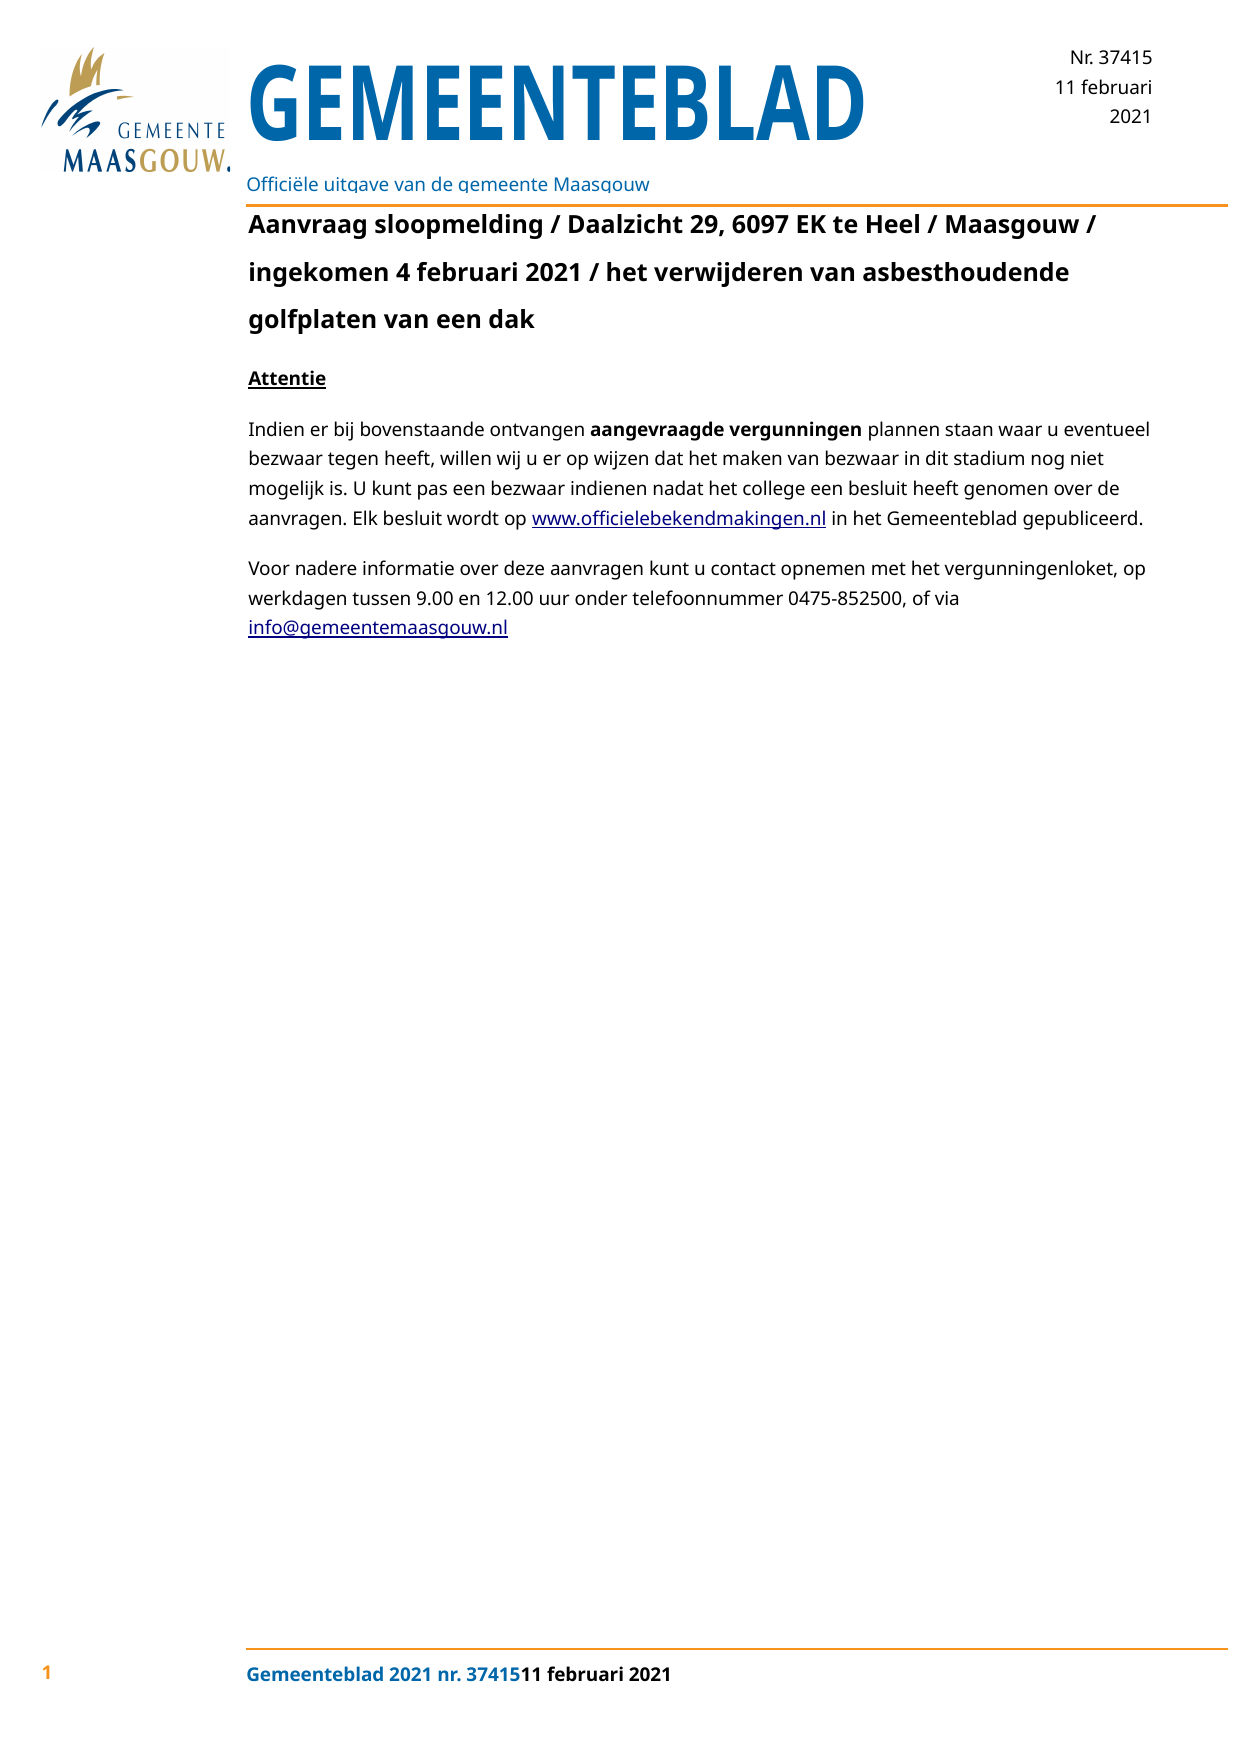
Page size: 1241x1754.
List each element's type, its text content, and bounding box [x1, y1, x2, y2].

picture [41, 47, 231, 172]
text Indien er bij bovenstaande ontvangen aangevraagde vergunningen plannen staan waar u eventueel bezwaar tegen heeft, willen wij u er op wijzen dat het maken van bezwaar in dit stadium nog niet mogelijk is. U kunt pas een bezwaar indienen nadat het college een besluit heeft genomen over de aanvragen. Elk besluit wordt op www.officielebekendmakingen.nl in het Gemeenteblad gepubliceerd. [248, 416, 1152, 530]
text Voor nadere informatie over deze aanvragen kunt u contact opnemen met het vergunningenloket, op werkdagen tussen 9.00 en 12.00 uur onder telefoonnummer 0475-852500, of via info@gemeentemaasgouw.nl [248, 555, 1152, 640]
text Attentie [248, 366, 1152, 391]
text Aanvraag sloopmelding / Daalzicht 29, 6097 EK te Heel / Maasgouw / ingekomen 4 februari 2021 / het verwijderen van asbesthoudende golfplaten van een dak [248, 207, 1152, 336]
